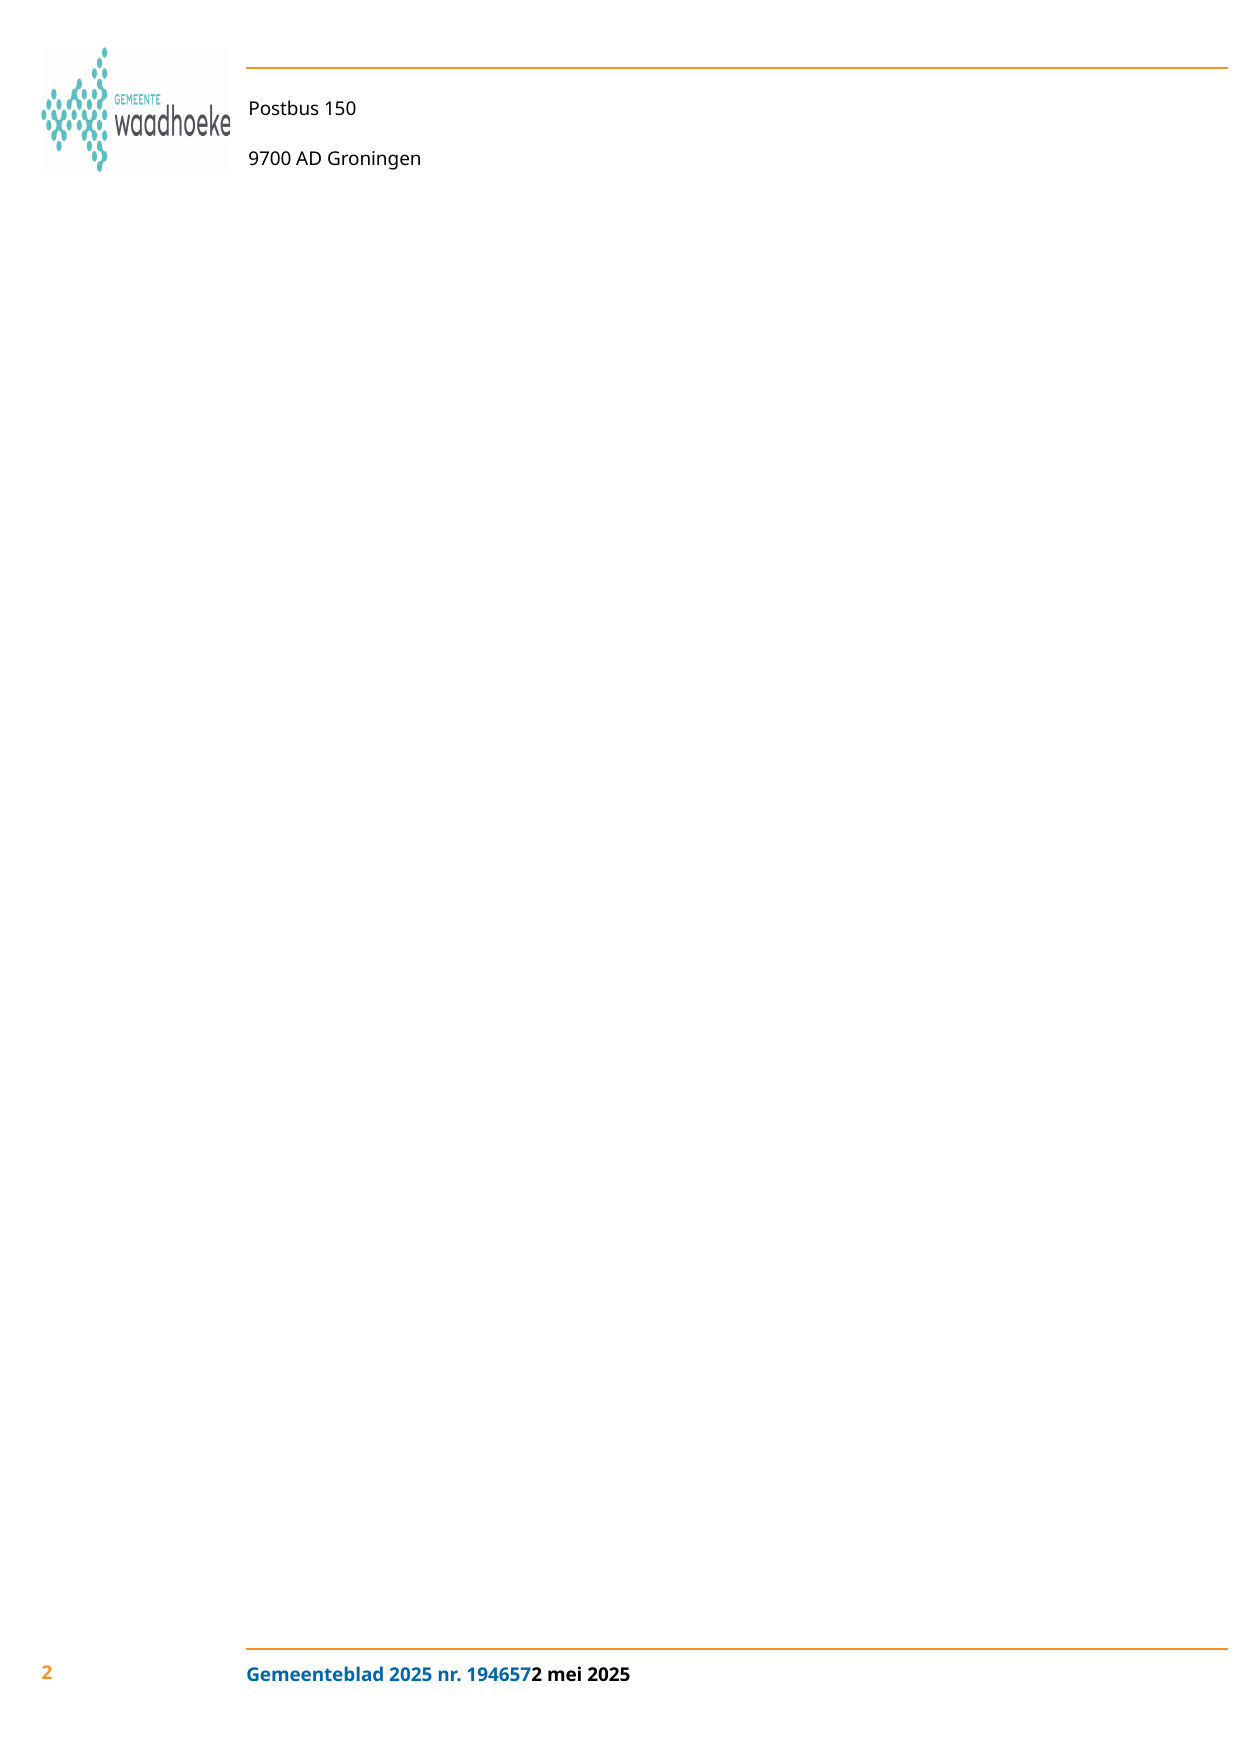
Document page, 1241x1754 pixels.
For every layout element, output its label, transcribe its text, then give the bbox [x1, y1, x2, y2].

text 9700 AD Groningen [248, 145, 1152, 171]
picture [41, 47, 231, 172]
text Postbus 150 [248, 95, 1152, 121]
